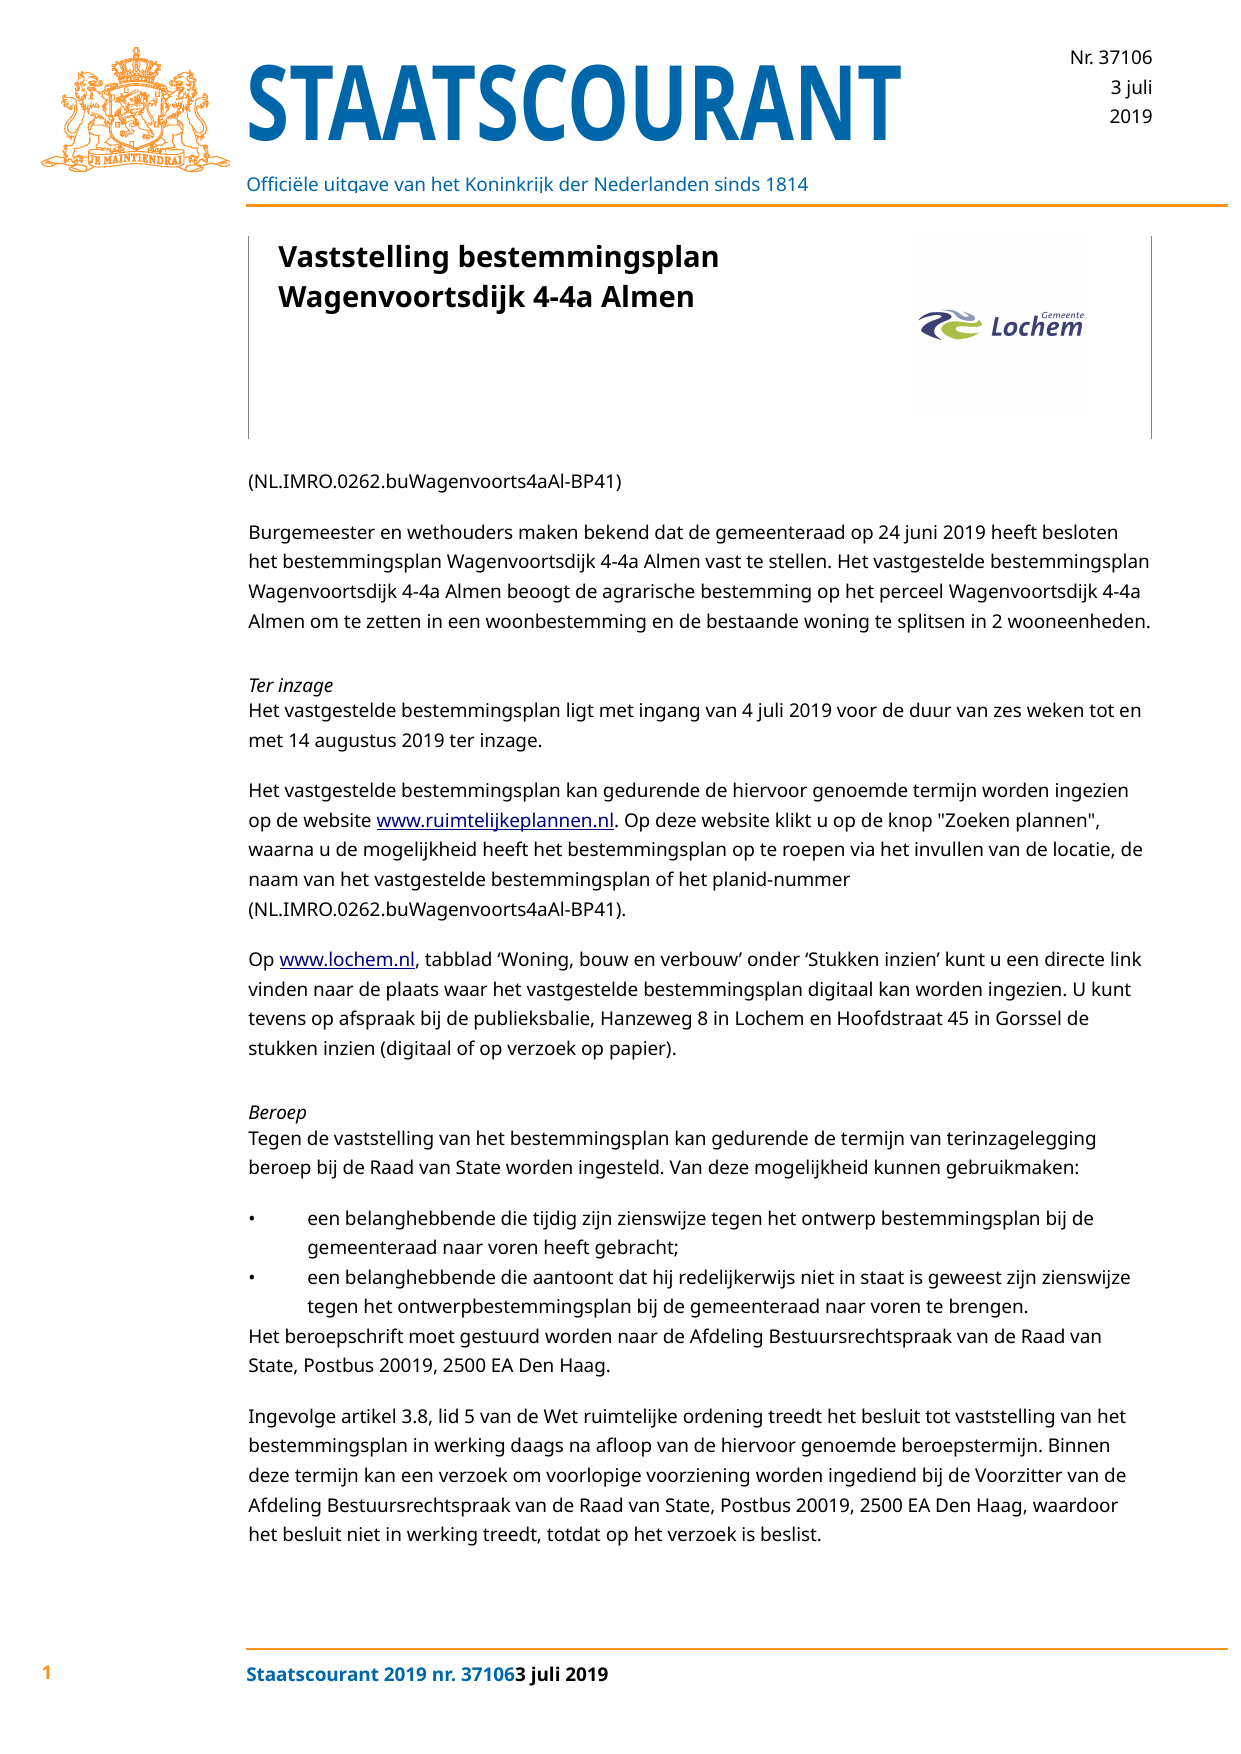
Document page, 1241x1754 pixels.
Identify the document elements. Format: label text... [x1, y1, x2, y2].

text Op www.lochem.nl, tabblad ‘Woning, bouw en verbouw’ onder ‘Stukken inzien’ kunt u een directe link vinden naar de plaats waar het vastgestelde bestemmingsplan digitaal kan worden ingezien. U kunt tevens op afspraak bij de publieksbalie, Hanzeweg 8 in Lochem en Hoofdstraat 45 in Gorssel de stukken inzien (digitaal of op verzoek op papier). [248, 946, 1152, 1061]
table_header Vaststelling bestemmingsplan Wagenvoortsdijk 4-4a Almen [249, 236, 850, 439]
text Ter inzage [248, 672, 1152, 697]
picture [912, 236, 1090, 414]
list een belanghebbende die tijdig zijn zienswijze tegen het ontwerp bestemmingsplan bij de gemeenteraad naar voren heeft gebracht; [248, 1205, 1152, 1260]
picture [41, 47, 231, 172]
table_header [850, 414, 1151, 439]
table_header [850, 236, 912, 413]
text Het vastgestelde bestemmingsplan ligt met ingang van 4 juli 2019 voor de duur van zes weken tot en met 14 augustus 2019 ter inzage. [248, 697, 1152, 753]
list een belanghebbende die aantoont dat hij redelijkerwijs niet in staat is geweest zijn zienswijze tegen het ontwerpbestemmingsplan bij de gemeenteraad naar voren te brengen. [248, 1264, 1152, 1319]
text (NL.IMRO.0262.buWagenvoorts4aAl-BP41) [248, 469, 1152, 494]
text Tegen de vaststelling van het bestemmingsplan kan gedurende de termijn van terinzagelegging beroep bij de Raad van State worden ingesteld. Van deze mogelijkheid kunnen gebruikmaken: [248, 1125, 1152, 1180]
text Beroep [248, 1099, 1152, 1125]
text Burgemeester en wethouders maken bekend dat de gemeenteraad op 24 juni 2019 heeft besloten het bestemmingsplan Wagenvoortsdijk 4-4a Almen vast te stellen. Het vastgestelde bestemmingsplan Wagenvoortsdijk 4-4a Almen beoogt de agrarische bestemming op het perceel Wagenvoortsdijk 4-4a Almen om te zetten in een woonbestemming en de bestaande woning te splitsen in 2 wooneenheden. [248, 519, 1152, 633]
text Het beroepschrift moet gestuurd worden naar de Afdeling Bestuursrechtspraak van de Raad van State, Postbus 20019, 2500 EA Den Haag. [248, 1323, 1152, 1378]
text Het vastgestelde bestemmingsplan kan gedurende de hiervoor genoemde termijn worden ingezien op de website www.ruimtelijkeplannen.nl. Op deze website klikt u op de knop "Zoeken plannen", waarna u de mogelijkheid heeft het bestemmingsplan op te roepen via het invullen van de locatie, de naam van het vastgestelde bestemmingsplan of het planid-nummer (NL.IMRO.0262.buWagenvoorts4aAl-BP41). [248, 777, 1152, 922]
text Ingevolge artikel 3.8, lid 5 van de Wet ruimtelijke ordening treedt het besluit tot vaststelling van het bestemmingsplan in werking daags na afloop van de hiervoor genoemde beroepstermijn. Binnen deze termijn kan een verzoek om voorlopige voorziening worden ingediend bij de Voorzitter van de Afdeling Bestuursrechtspraak van de Raad van State, Postbus 20019, 2500 EA Den Haag, waardoor het besluit niet in werking treedt, totdat op het verzoek is beslist. [248, 1403, 1152, 1547]
table_header [1090, 236, 1151, 413]
